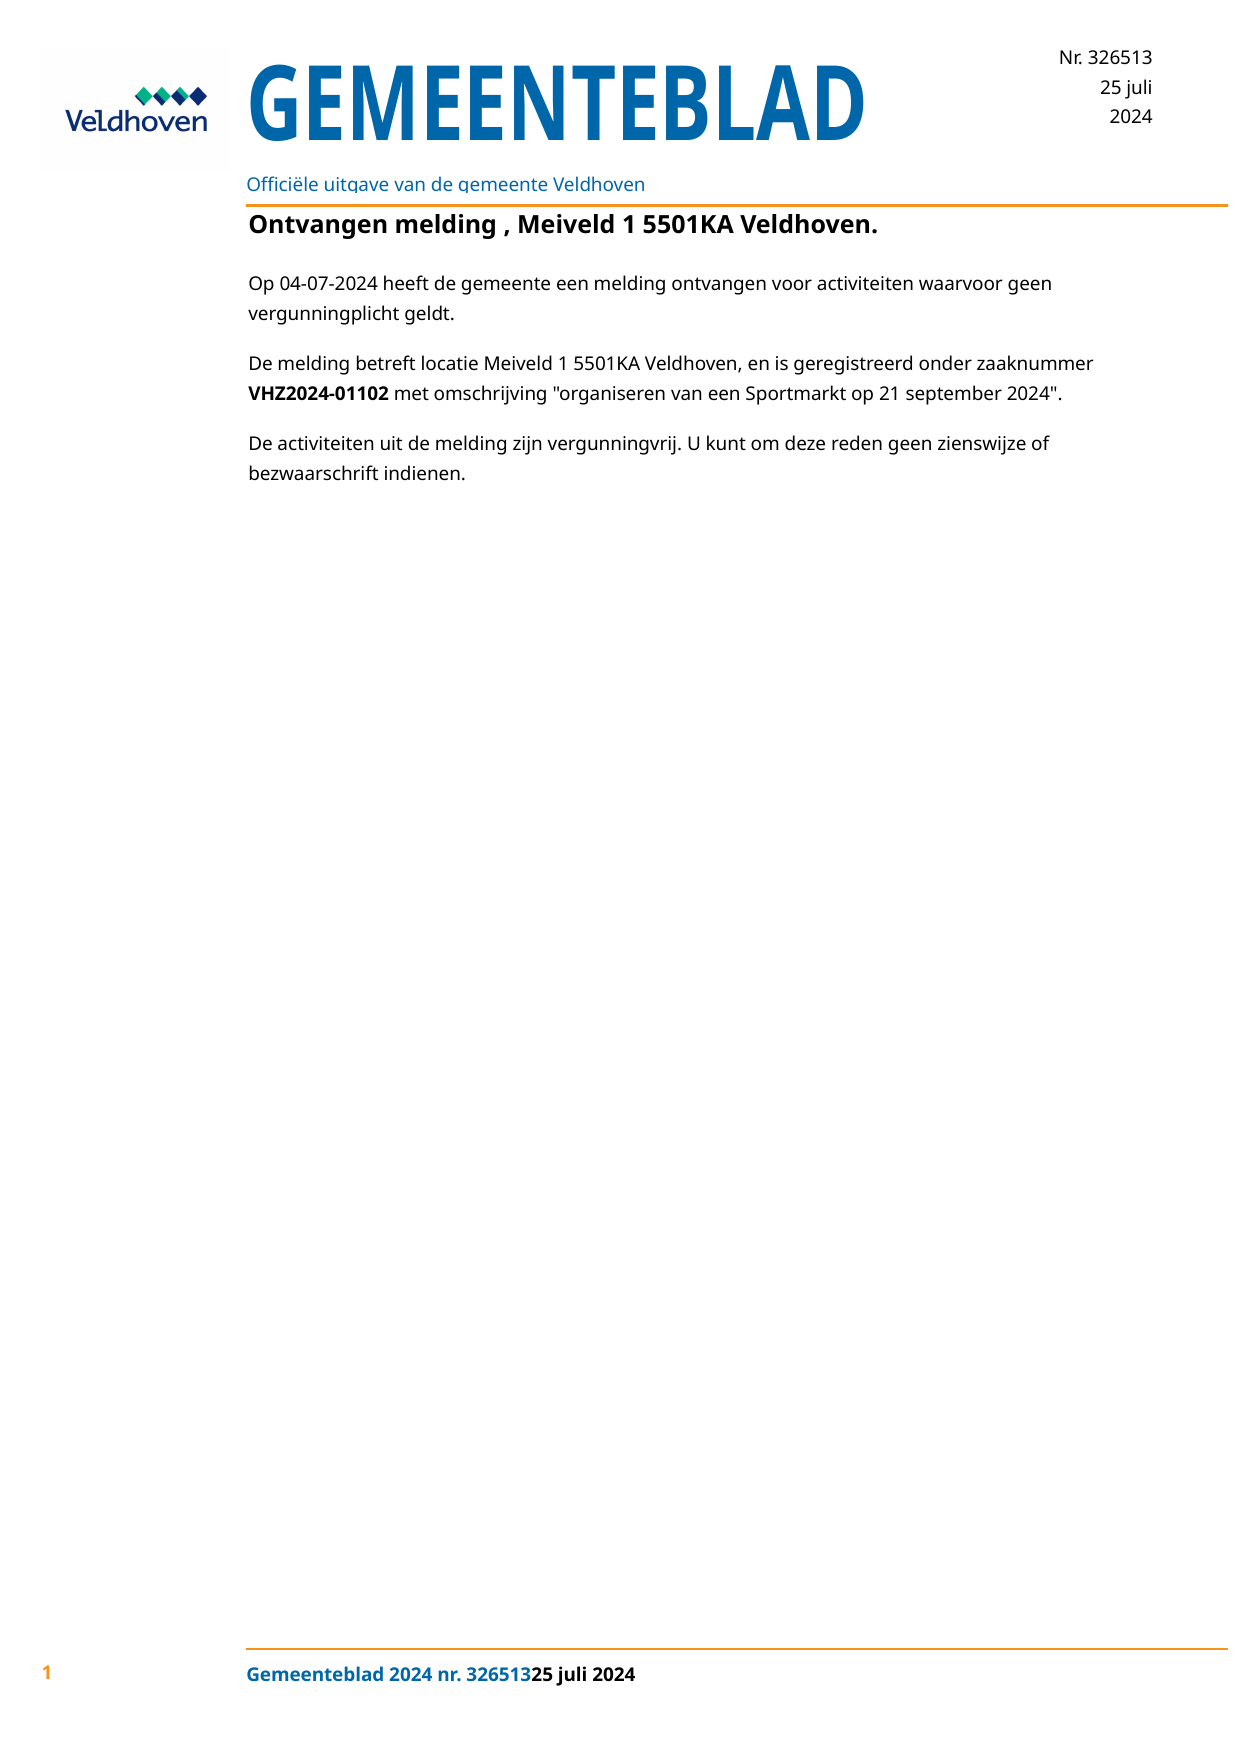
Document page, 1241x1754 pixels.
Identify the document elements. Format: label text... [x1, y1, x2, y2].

text De melding betreft locatie Meiveld 1 5501KA Veldhoven, en is geregistreerd onder zaaknummer VHZ2024-01102 met omschrijving "organiseren van een Sportmarkt op 21 september 2024". [248, 350, 1152, 406]
text Op 04-07-2024 heeft de gemeente een melding ontvangen voor activiteiten waarvoor geen vergunningplicht geldt. [248, 270, 1152, 326]
text De activiteiten uit de melding zijn vergunningvrij. U kunt om deze reden geen zienswijze of bezwaarschrift indienen. [248, 430, 1152, 486]
text Ontvangen melding , Meiveld 1 5501KA Veldhoven. [248, 207, 1152, 241]
picture [41, 47, 231, 172]
